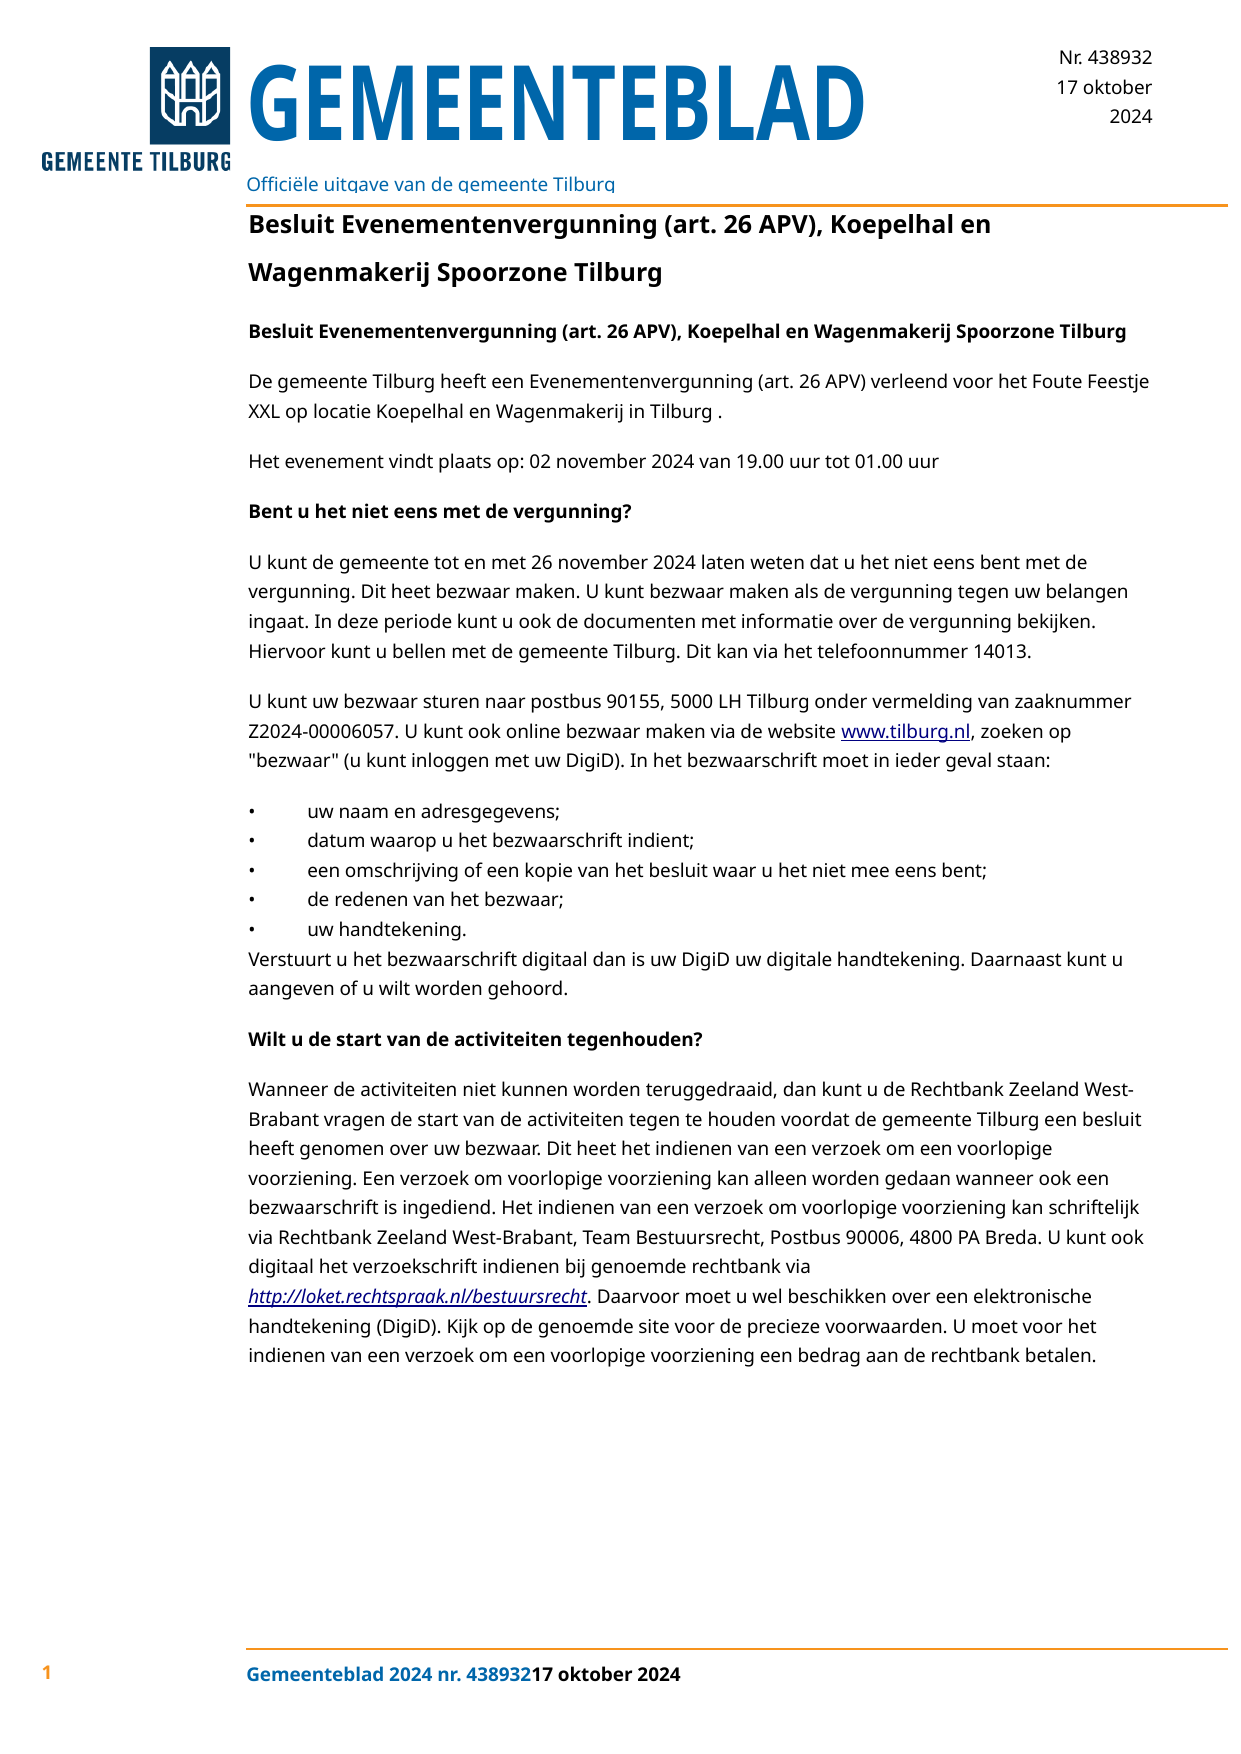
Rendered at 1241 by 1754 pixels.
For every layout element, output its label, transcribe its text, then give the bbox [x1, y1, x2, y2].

list datum waarop u het bezwaarschrift indient; [248, 827, 1152, 853]
text Bent u het niet eens met de vergunning? [248, 499, 1152, 524]
text Besluit Evenementenvergunning (art. 26 APV), Koepelhal en Wagenmakerij Spoorzone Tilburg [248, 207, 1152, 288]
text Besluit Evenementenvergunning (art. 26 APV), Koepelhal en Wagenmakerij Spoorzone Tilburg [248, 318, 1152, 344]
text Wilt u de start van de activiteiten tegenhouden? [248, 1026, 1152, 1052]
text Het evenement vindt plaats op: 02 november 2024 van 19.00 uur tot 01.00 uur [248, 448, 1152, 474]
list uw naam en adresgegevens; [248, 798, 1152, 824]
text U kunt uw bezwaar sturen naar postbus 90155, 5000 LH Tilburg onder vermelding van zaaknummer Z2024-00006057. U kunt ook online bezwaar maken via de website www.tilburg.nl, zoeken op "bezwaar" (u kunt inloggen met uw DigiD). In het bezwaarschrift moet in ieder geval staan: [248, 688, 1152, 773]
text U kunt de gemeente tot en met 26 november 2024 laten weten dat u het niet eens bent met de vergunning. Dit heet bezwaar maken. U kunt bezwaar maken als de vergunning tegen uw belangen ingaat. In deze periode kunt u ook de documenten met informatie over de vergunning bekijken. Hiervoor kunt u bellen met de gemeente Tilburg. Dit kan via het telefoonnummer 14013. [248, 549, 1152, 664]
text De gemeente Tilburg heeft een Evenementenvergunning (art. 26 APV) verleend voor het Foute Feestje XXL op locatie Koepelhal en Wagenmakerij in Tilburg . [248, 368, 1152, 424]
list uw handtekening. [248, 916, 1152, 942]
picture [41, 47, 231, 172]
list een omschrijving of een kopie van het besluit waar u het niet mee eens bent; [248, 857, 1152, 883]
list de redenen van het bezwaar; [248, 887, 1152, 912]
text Verstuurt u het bezwaarschrift digitaal dan is uw DigiD uw digitale handtekening. Daarnaast kunt u aangeven of u wilt worden gehoord. [248, 946, 1152, 1001]
text Wanneer de activiteiten niet kunnen worden teruggedraaid, dan kunt u de Rechtbank Zeeland West-Brabant vragen de start van de activiteiten tegen te houden voordat de gemeente Tilburg een besluit heeft genomen over uw bezwaar. Dit heet het indienen van een verzoek om een voorlopige voorziening. Een verzoek om voorlopige voorziening kan alleen worden gedaan wanneer ook een bezwaarschrift is ingediend. Het indienen van een verzoek om voorlopige voorziening kan schriftelijk via Rechtbank Zeeland West-Brabant, Team Bestuursrecht, Postbus 90006, 4800 PA Breda. U kunt ook digitaal het verzoekschrift indienen bij genoemde rechtbank via http://loket.rechtspraak.nl/bestuursrecht. Daarvoor moet u wel beschikken over een elektronische handtekening (DigiD). Kijk op de genoemde site voor de precieze voorwaarden. U moet voor het indienen van een verzoek om een voorlopige voorziening een bedrag aan de rechtbank betalen. [248, 1076, 1152, 1368]
